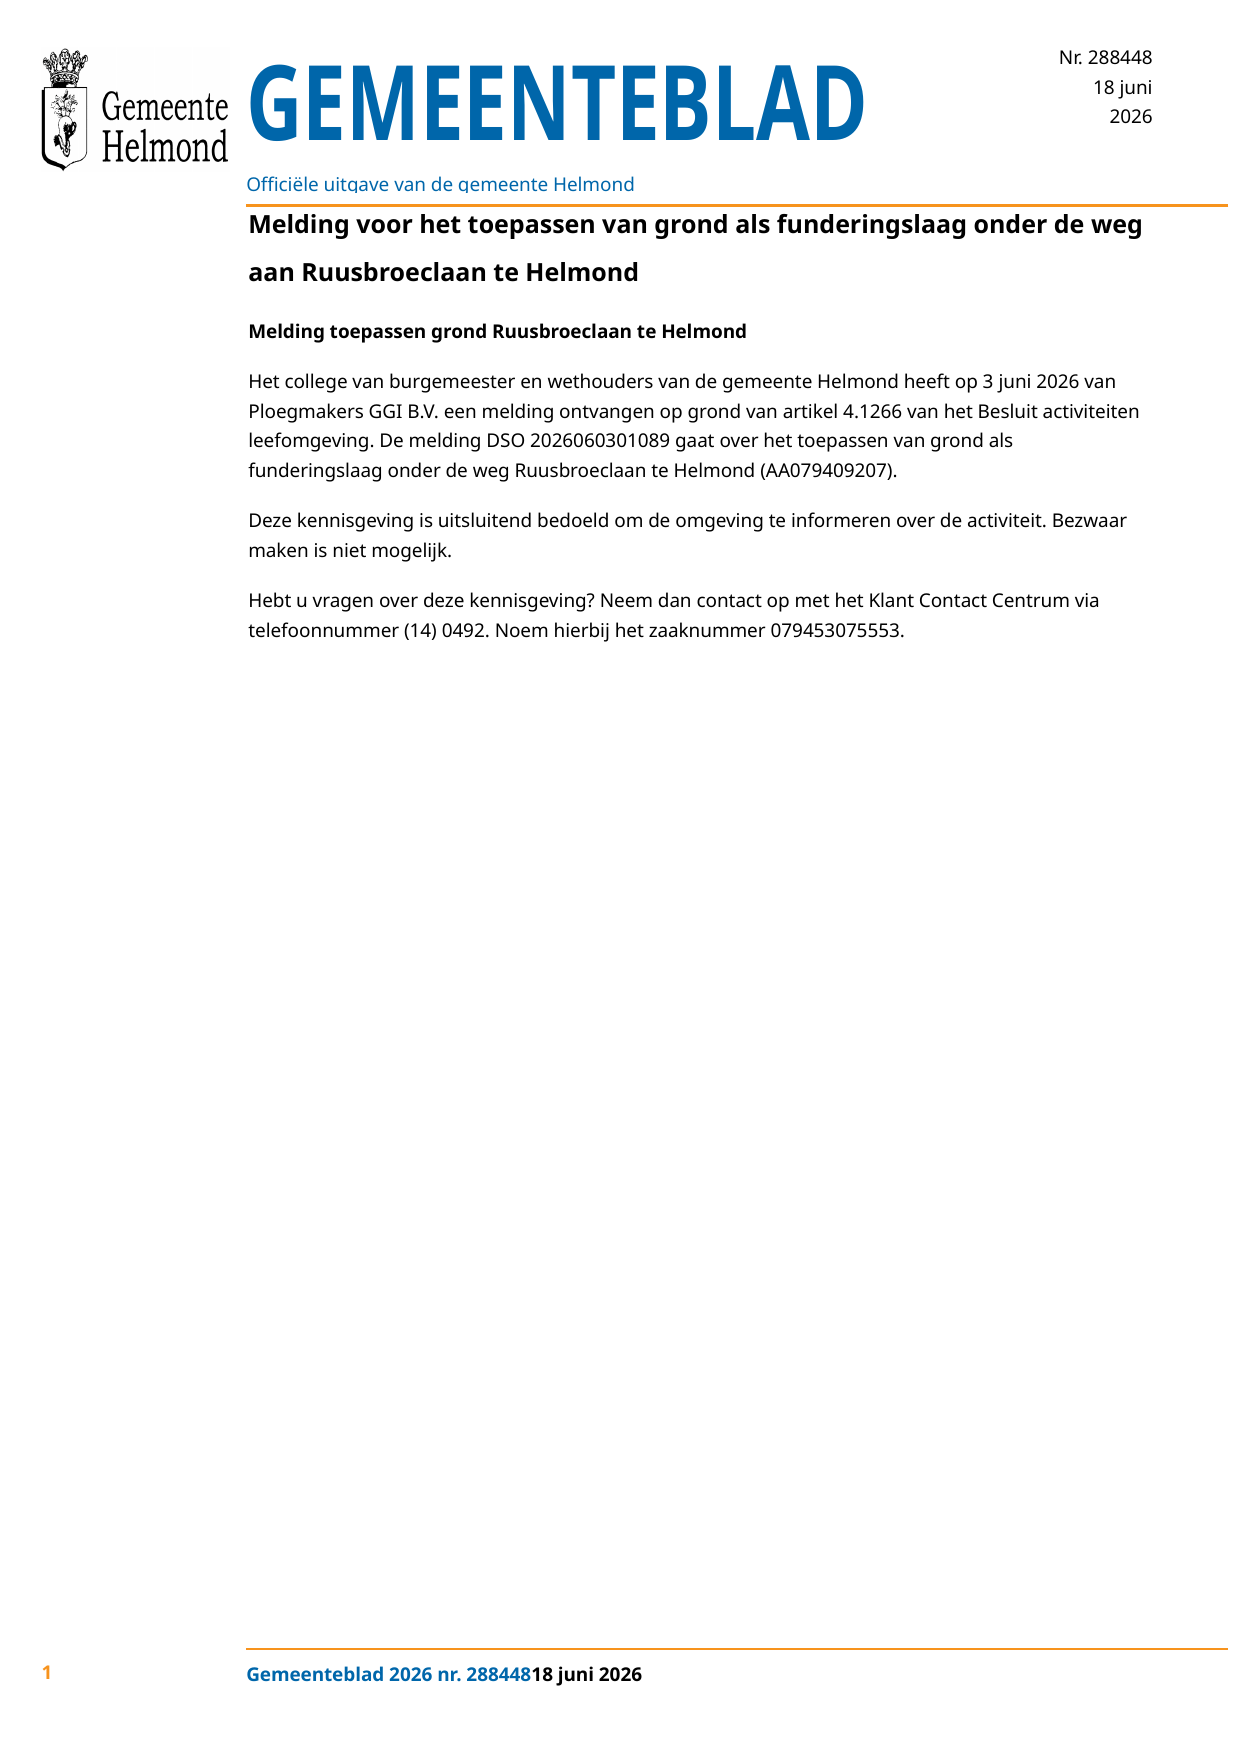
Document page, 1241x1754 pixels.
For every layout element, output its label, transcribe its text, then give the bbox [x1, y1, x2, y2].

text Melding toepassen grond Ruusbroeclaan te Helmond [248, 318, 1152, 344]
text Het college van burgemeester en wethouders van de gemeente Helmond heeft op 3 juni 2026 van Ploegmakers GGI B.V. een melding ontvangen op grond van artikel 4.1266 van het Besluit activiteiten leefomgeving. De melding DSO 2026060301089 gaat over het toepassen van grond als funderingslaag onder de weg Ruusbroeclaan te Helmond (AA079409207). [248, 368, 1152, 483]
text Melding voor het toepassen van grond als funderingslaag onder de weg aan Ruusbroeclaan te Helmond [248, 207, 1152, 288]
picture [41, 47, 231, 172]
text Deze kennisgeving is uitsluitend bedoeld om de omgeving te informeren over de activiteit. Bezwaar maken is niet mogelijk. [248, 507, 1152, 563]
text Hebt u vragen over deze kennisgeving? Neem dan contact op met het Klant Contact Centrum via telefoonnummer (14) 0492. Noem hierbij het zaaknummer 079453075553. [248, 587, 1152, 643]
